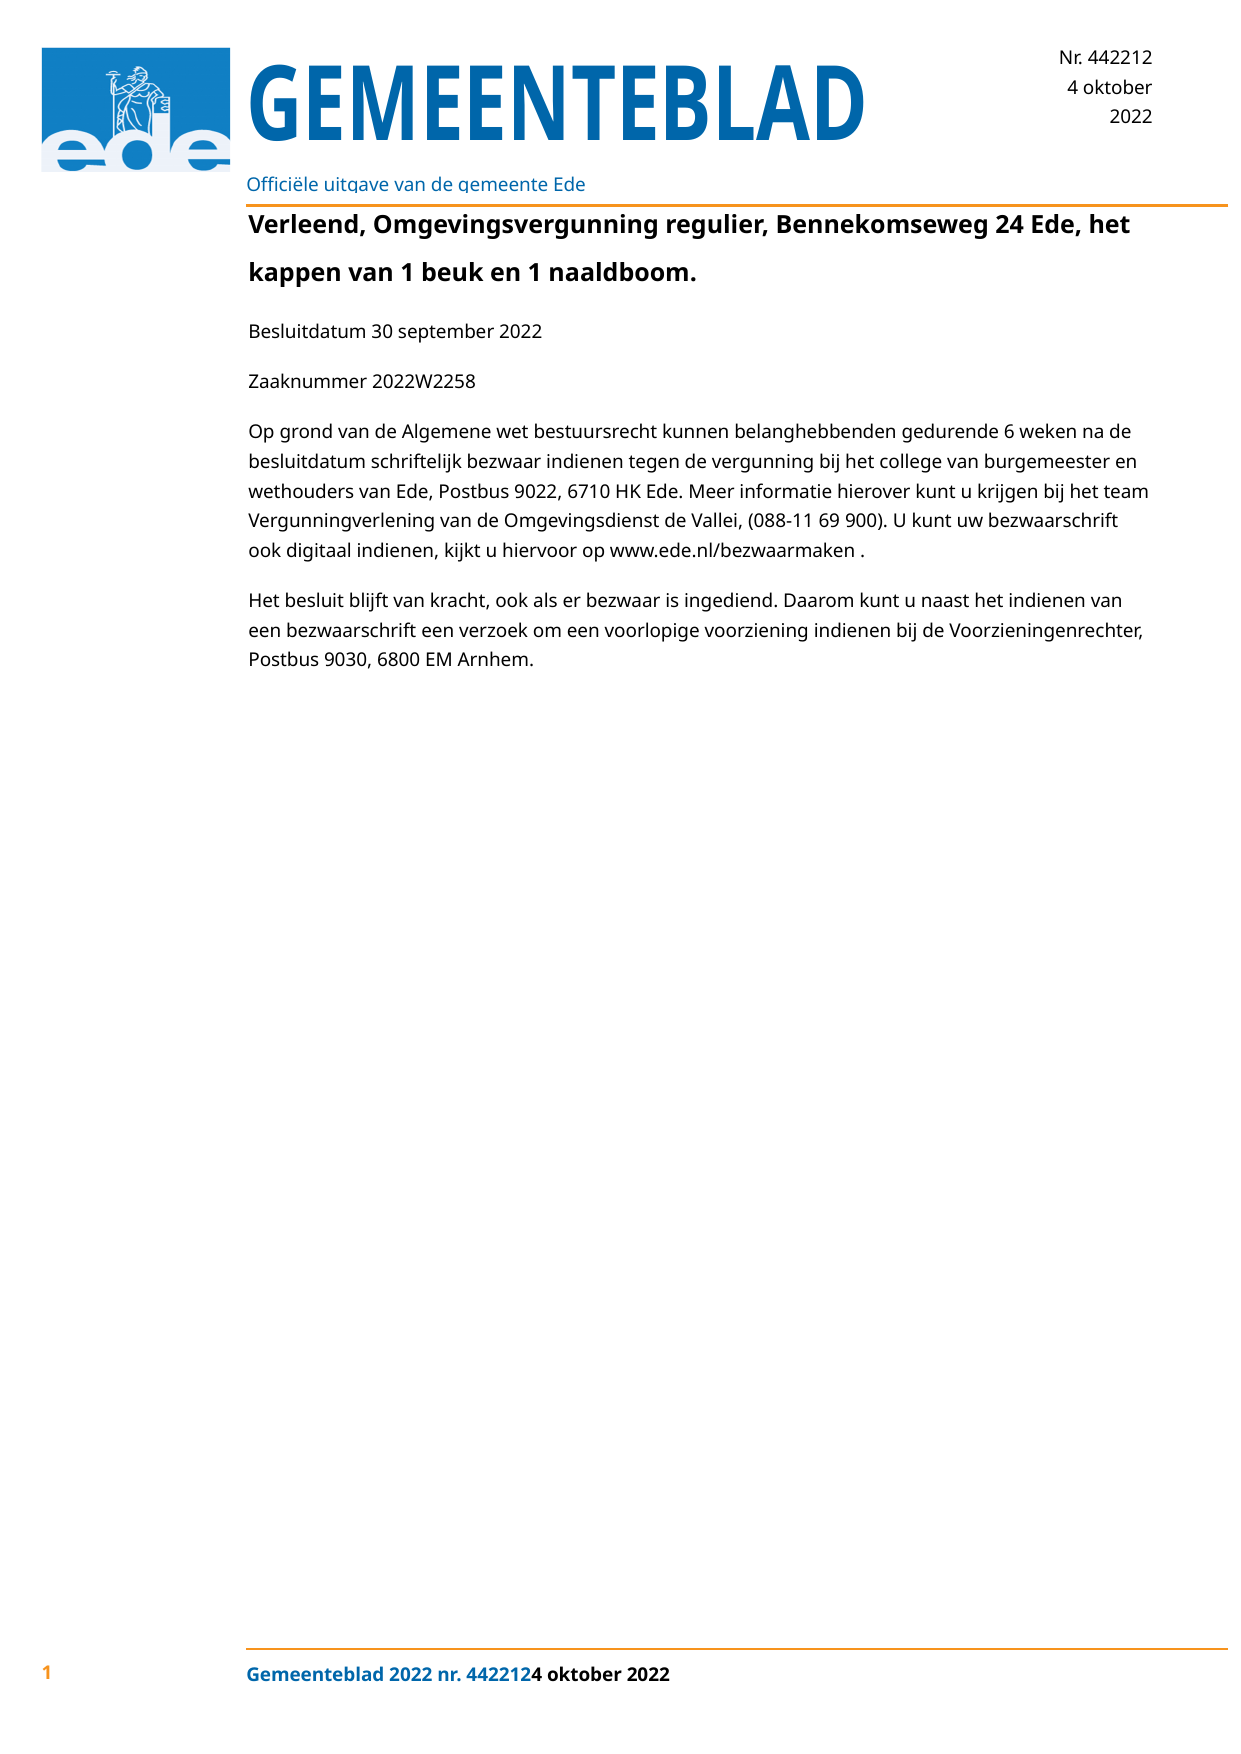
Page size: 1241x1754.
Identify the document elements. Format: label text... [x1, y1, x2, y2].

text Het besluit blijft van kracht, ook als er bezwaar is ingediend. Daarom kunt u naast het indienen van een bezwaarschrift een verzoek om een voorlopige voorziening indienen bij de Voorzieningenrechter, Postbus 9030, 6800 EM Arnhem. [248, 587, 1152, 672]
text Besluitdatum 30 september 2022 [248, 318, 1152, 344]
text Verleend, Omgevingsvergunning regulier, Bennekomseweg 24 Ede, het kappen van 1 beuk en 1 naaldboom. [248, 207, 1152, 288]
text Zaaknummer 2022W2258 [248, 368, 1152, 394]
text Op grond van de Algemene wet bestuursrecht kunnen belanghebbenden gedurende 6 weken na de besluitdatum schriftelijk bezwaar indienen tegen de vergunning bij het college van burgemeester en wethouders van Ede, Postbus 9022, 6710 HK Ede. Meer informatie hierover kunt u krijgen bij het team Vergunningverlening van de Omgevingsdienst de Vallei, (088-11 69 900). U kunt uw bezwaarschrift ook digitaal indienen, kijkt u hiervoor op www.ede.nl/bezwaarmaken . [248, 419, 1152, 563]
picture [41, 47, 231, 172]
